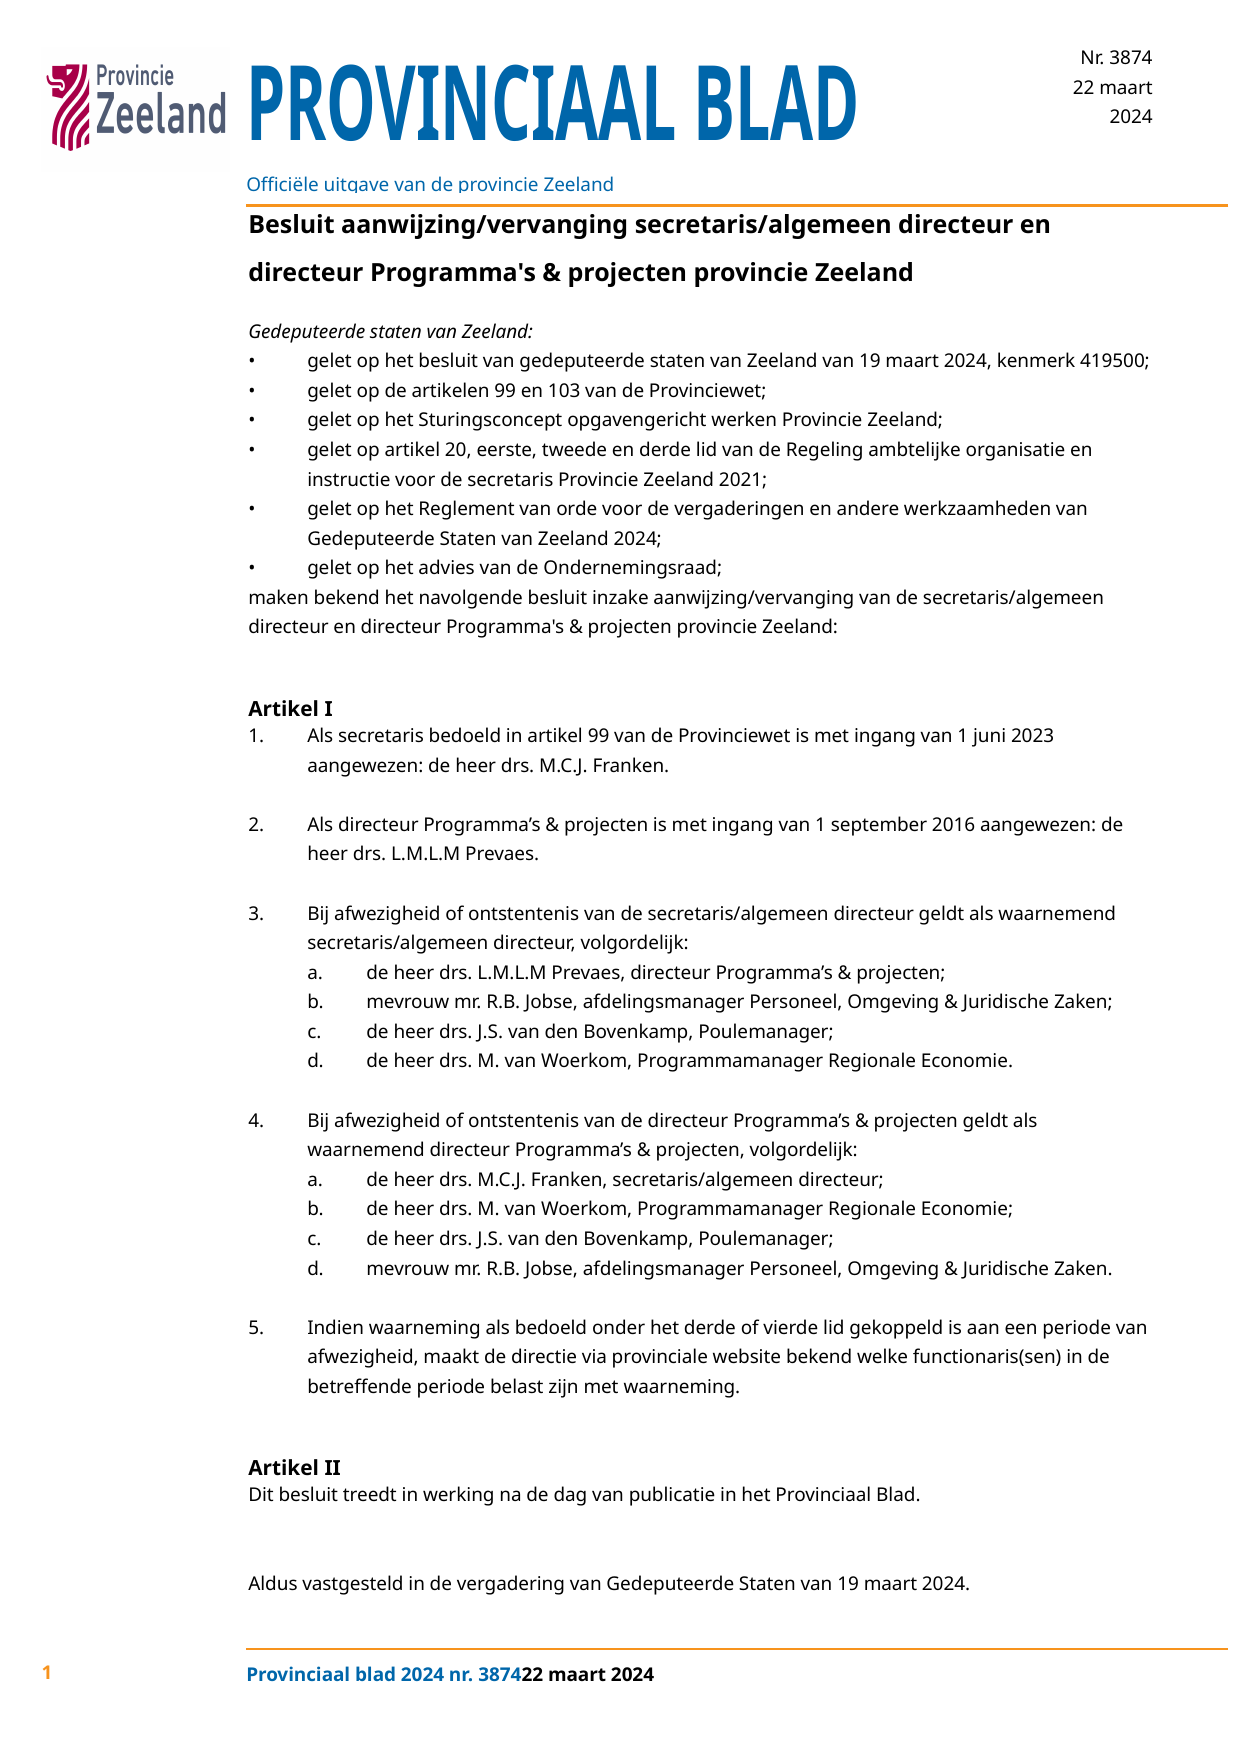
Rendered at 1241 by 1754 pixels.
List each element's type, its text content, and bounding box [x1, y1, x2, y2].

text Artikel I [248, 694, 1152, 722]
list de heer drs. J.S. van den Bovenkamp, Poulemanager; [307, 1018, 1152, 1044]
text Aldus vastgesteld in de vergadering van Gedeputeerde Staten van 19 maart 2024. [248, 1570, 1152, 1596]
picture [41, 47, 231, 172]
text Artikel II [248, 1453, 1152, 1481]
list de heer drs. M. van Woerkom, Programmamanager Regionale Economie. [307, 1048, 1152, 1073]
list mevrouw mr. R.B. Jobse, afdelingsmanager Personeel, Omgeving & Juridische Zaken. [307, 1255, 1152, 1280]
list gelet op het Sturingsconcept opgavengericht werken Provincie Zeeland; [248, 407, 1152, 432]
list Bij afwezigheid of ontstentenis van de secretaris/algemeen directeur geldt als waarnemend secretaris/algemeen directeur, volgordelijk: [248, 900, 1152, 955]
text Besluit aanwijzing/vervanging secretaris/algemeen directeur en directeur Programma's & projecten provincie Zeeland [248, 207, 1152, 288]
text Gedeputeerde staten van Zeeland: [248, 318, 1152, 344]
list de heer drs. M.C.J. Franken, secretaris/algemeen directeur; [307, 1166, 1152, 1192]
list de heer drs. M. van Woerkom, Programmamanager Regionale Economie; [307, 1196, 1152, 1221]
text maken bekend het navolgende besluit inzake aanwijzing/vervanging van de secretaris/algemeen directeur en directeur Programma's & projecten provincie Zeeland: [248, 584, 1152, 639]
list de heer drs. J.S. van den Bovenkamp, Poulemanager; [307, 1225, 1152, 1251]
list gelet op artikel 20, eerste, tweede en derde lid van de Regeling ambtelijke organisatie en instructie voor de secretaris Provincie Zeeland 2021; [248, 436, 1152, 492]
text Dit besluit treedt in werking na de dag van publicatie in het Provinciaal Blad. [248, 1481, 1152, 1507]
list gelet op het besluit van gedeputeerde staten van Zeeland van 19 maart 2024, kenmerk 419500; [248, 347, 1152, 373]
list Als secretaris bedoeld in artikel 99 van de Provinciewet is met ingang van 1 juni 2023 aangewezen: de heer drs. M.C.J. Franken. [248, 722, 1152, 777]
list mevrouw mr. R.B. Jobse, afdelingsmanager Personeel, Omgeving & Juridische Zaken; [307, 988, 1152, 1014]
list Indien waarneming als bedoeld onder het derde of vierde lid gekoppeld is aan een periode van afwezigheid, maakt de directie via provinciale website bekend welke functionaris(sen) in de betreffende periode belast zijn met waarneming. [248, 1314, 1152, 1399]
list Als directeur Programma’s & projecten is met ingang van 1 september 2016 aangewezen: de heer drs. L.M.L.M Prevaes. [248, 811, 1152, 866]
list Bij afwezigheid of ontstentenis van de directeur Programma’s & projecten geldt als waarnemend directeur Programma’s & projecten, volgordelijk: [248, 1107, 1152, 1162]
list de heer drs. L.M.L.M Prevaes, directeur Programma’s & projecten; [307, 959, 1152, 984]
list gelet op het Reglement van orde voor de vergaderingen en andere werkzaamheden van Gedeputeerde Staten van Zeeland 2024; [248, 495, 1152, 551]
list gelet op de artikelen 99 en 103 van de Provinciewet; [248, 377, 1152, 403]
list gelet op het advies van de Ondernemingsraad; [248, 554, 1152, 580]
